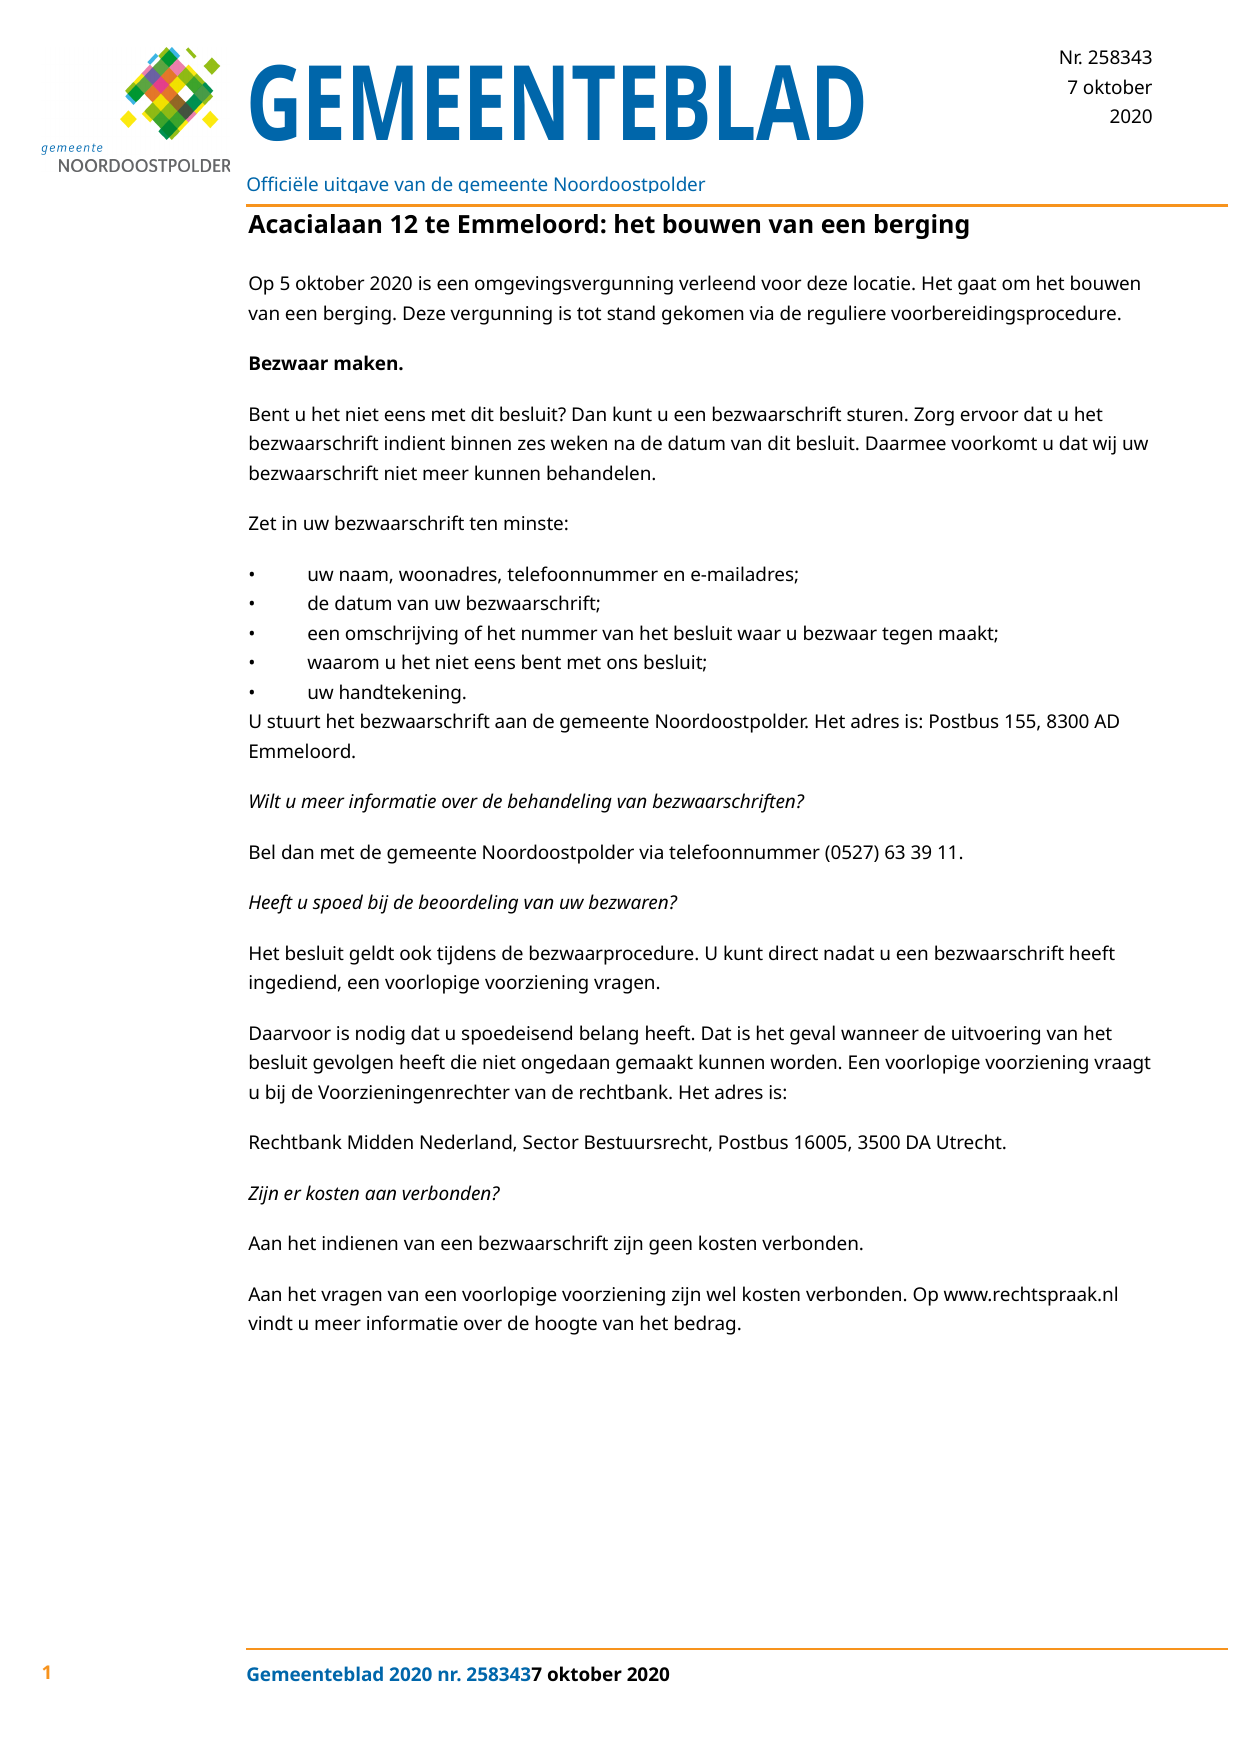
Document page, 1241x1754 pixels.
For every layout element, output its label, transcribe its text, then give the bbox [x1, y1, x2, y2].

text Op 5 oktober 2020 is een omgevingsvergunning verleend voor deze locatie. Het gaat om het bouwen van een berging. Deze vergunning is tot stand gekomen via de reguliere voorbereidingsprocedure. [248, 270, 1152, 326]
list uw handtekening. [248, 679, 1152, 705]
list uw naam, woonadres, telefoonnummer en e-mailadres; [248, 561, 1152, 586]
text Bel dan met de gemeente Noordoostpolder via telefoonnummer (0527) 63 39 11. [248, 839, 1152, 865]
picture [41, 47, 231, 172]
text Heeft u spoed bij de beoordeling van uw bezwaren? [248, 889, 1152, 915]
text Wilt u meer informatie over de behandeling van bezwaarschriften? [248, 789, 1152, 814]
text Bezwaar maken. [248, 350, 1152, 376]
text Aan het indienen van een bezwaarschrift zijn geen kosten verbonden. [248, 1230, 1152, 1256]
list een omschrijving of het nummer van het besluit waar u bezwaar tegen maakt; [248, 620, 1152, 646]
list waarom u het niet eens bent met ons besluit; [248, 649, 1152, 675]
text U stuurt het bezwaarschrift aan de gemeente Noordoostpolder. Het adres is: Postbus 155, 8300 AD Emmeloord. [248, 709, 1152, 764]
text Zet in uw bezwaarschrift ten minste: [248, 510, 1152, 536]
list de datum van uw bezwaarschrift; [248, 590, 1152, 616]
text Het besluit geldt ook tijdens de bezwaarprocedure. U kunt direct nadat u een bezwaarschrift heeft ingediend, een voorlopige voorziening vragen. [248, 940, 1152, 995]
text Zijn er kosten aan verbonden? [248, 1180, 1152, 1206]
text Acacialaan 12 te Emmeloord: het bouwen van een berging [248, 207, 1152, 241]
text Bent u het niet eens met dit besluit? Dan kunt u een bezwaarschrift sturen. Zorg ervoor dat u het bezwaarschrift indient binnen zes weken na de datum van dit besluit. Daarmee voorkomt u dat wij uw bezwaarschrift niet meer kunnen behandelen. [248, 401, 1152, 486]
text Daarvoor is nodig dat u spoedeisend belang heeft. Dat is het geval wanneer de uitvoering van het besluit gevolgen heeft die niet ongedaan gemaakt kunnen worden. Een voorlopige voorziening vraagt u bij de Voorzieningenrechter van de rechtbank. Het adres is: [248, 1020, 1152, 1105]
text Aan het vragen van een voorlopige voorziening zijn wel kosten verbonden. Op www.rechtspraak.nl vindt u meer informatie over de hoogte van het bedrag. [248, 1281, 1152, 1336]
text Rechtbank Midden Nederland, Sector Bestuursrecht, Postbus 16005, 3500 DA Utrecht. [248, 1129, 1152, 1155]
